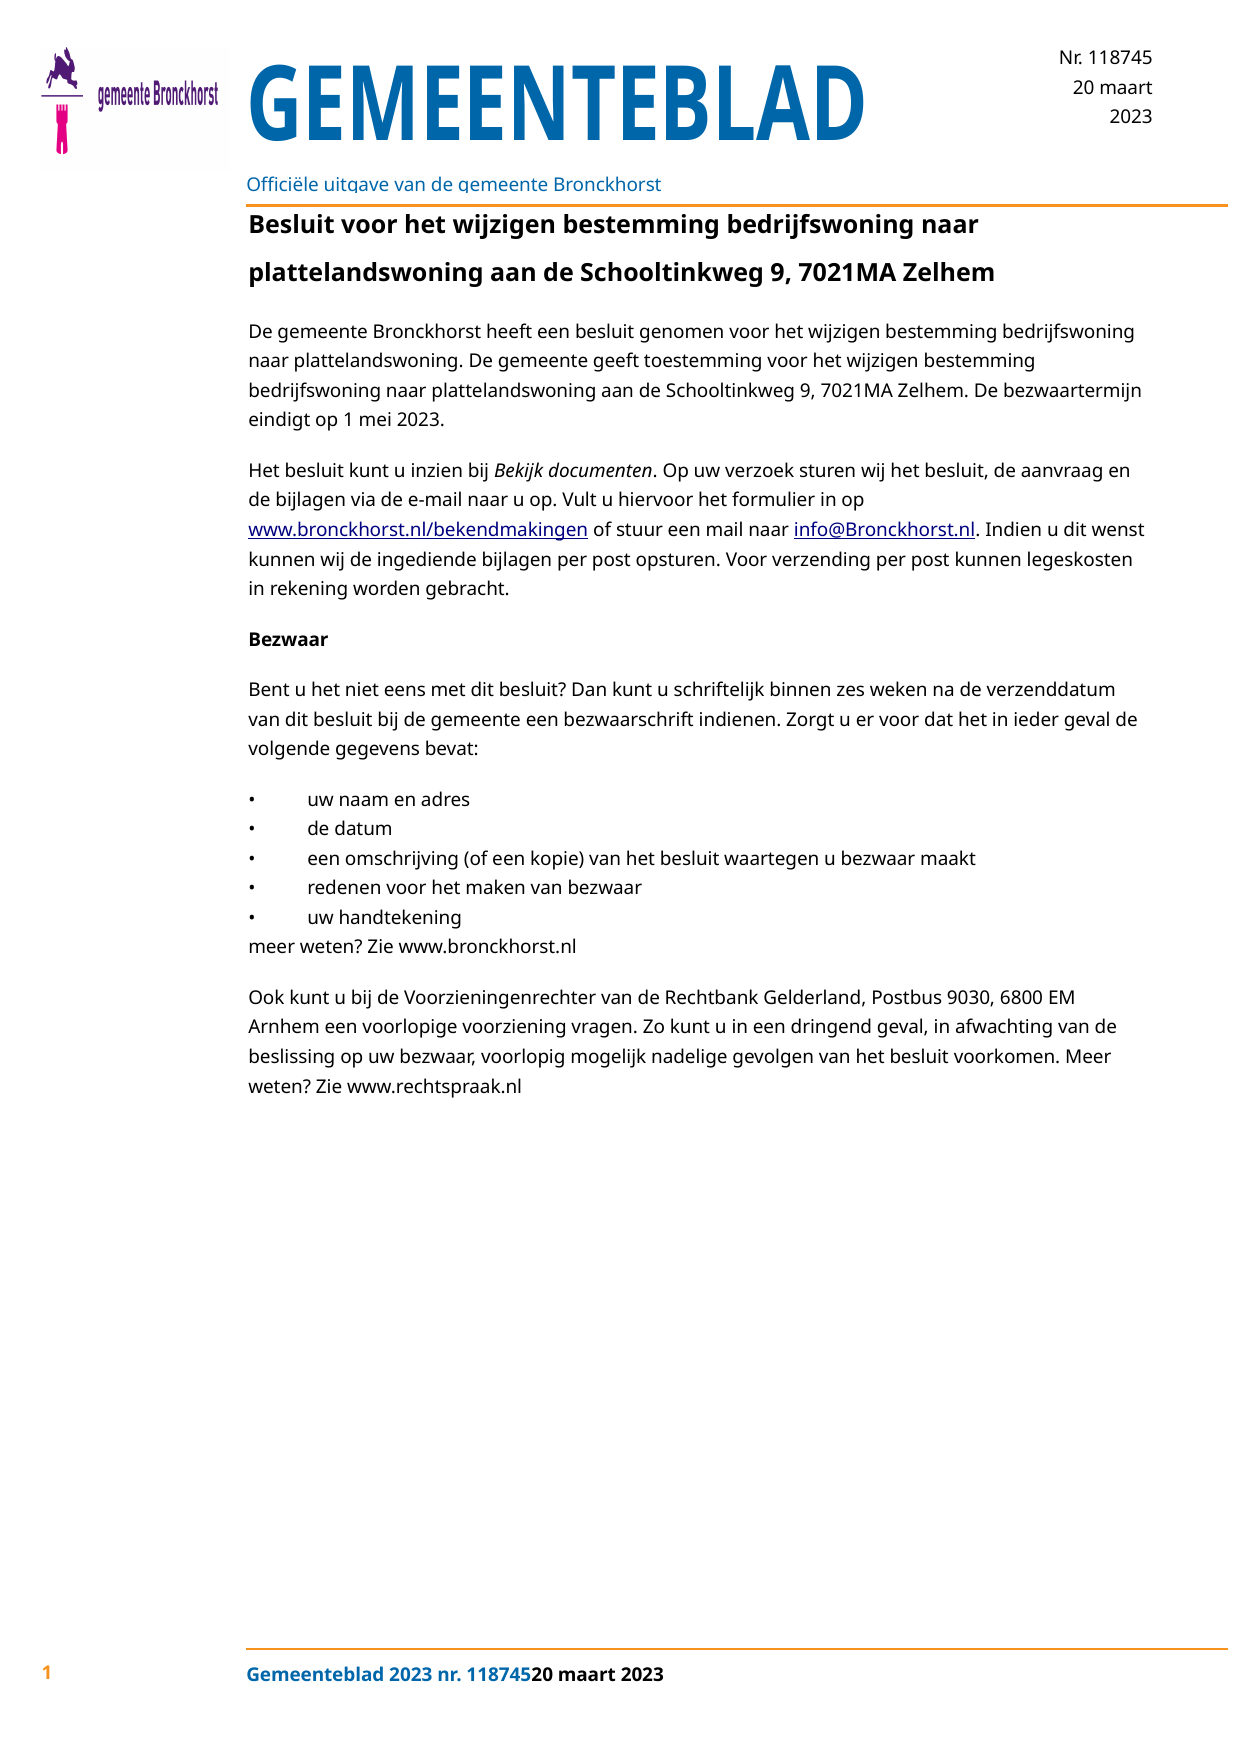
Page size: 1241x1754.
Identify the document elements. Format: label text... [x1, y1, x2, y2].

list uw naam en adres [248, 786, 1152, 812]
picture [41, 47, 231, 172]
list een omschrijving (of een kopie) van het besluit waartegen u bezwaar maakt [248, 845, 1152, 871]
text Besluit voor het wijzigen bestemming bedrijfswoning naar plattelandswoning aan de Schooltinkweg 9, 7021MA Zelhem [248, 207, 1152, 288]
text meer weten? Zie www.bronckhorst.nl [248, 934, 1152, 959]
text Bezwaar [248, 626, 1152, 652]
list de datum [248, 815, 1152, 841]
text Bent u het niet eens met dit besluit? Dan kunt u schriftelijk binnen zes weken na de verzenddatum van dit besluit bij de gemeente een bezwaarschrift indienen. Zorgt u er voor dat het in ieder geval de volgende gegevens bevat: [248, 676, 1152, 761]
list uw handtekening [248, 904, 1152, 930]
text De gemeente Bronckhorst heeft een besluit genomen voor het wijzigen bestemming bedrijfswoning naar plattelandswoning. De gemeente geeft toestemming voor het wijzigen bestemming bedrijfswoning naar plattelandswoning aan de Schooltinkweg 9, 7021MA Zelhem. De bezwaartermijn eindigt op 1 mei 2023. [248, 318, 1152, 432]
list redenen voor het maken van bezwaar [248, 874, 1152, 900]
text Ook kunt u bij de Voorzieningenrechter van de Rechtbank Gelderland, Postbus 9030, 6800 EM Arnhem een voorlopige voorziening vragen. Zo kunt u in een dringend geval, in afwachting van de beslissing op uw bezwaar, voorlopig mogelijk nadelige gevolgen van het besluit voorkomen. Meer weten? Zie www.rechtspraak.nl [248, 984, 1152, 1099]
text Het besluit kunt u inzien bij Bekijk documenten. Op uw verzoek sturen wij het besluit, de aanvraag en de bijlagen via de e-mail naar u op. Vult u hiervoor het formulier in op www.bronckhorst.nl/bekendmakingen of stuur een mail naar info@Bronckhorst.nl. Indien u dit wenst kunnen wij de ingediende bijlagen per post opsturen. Voor verzending per post kunnen legeskosten in rekening worden gebracht. [248, 457, 1152, 601]
